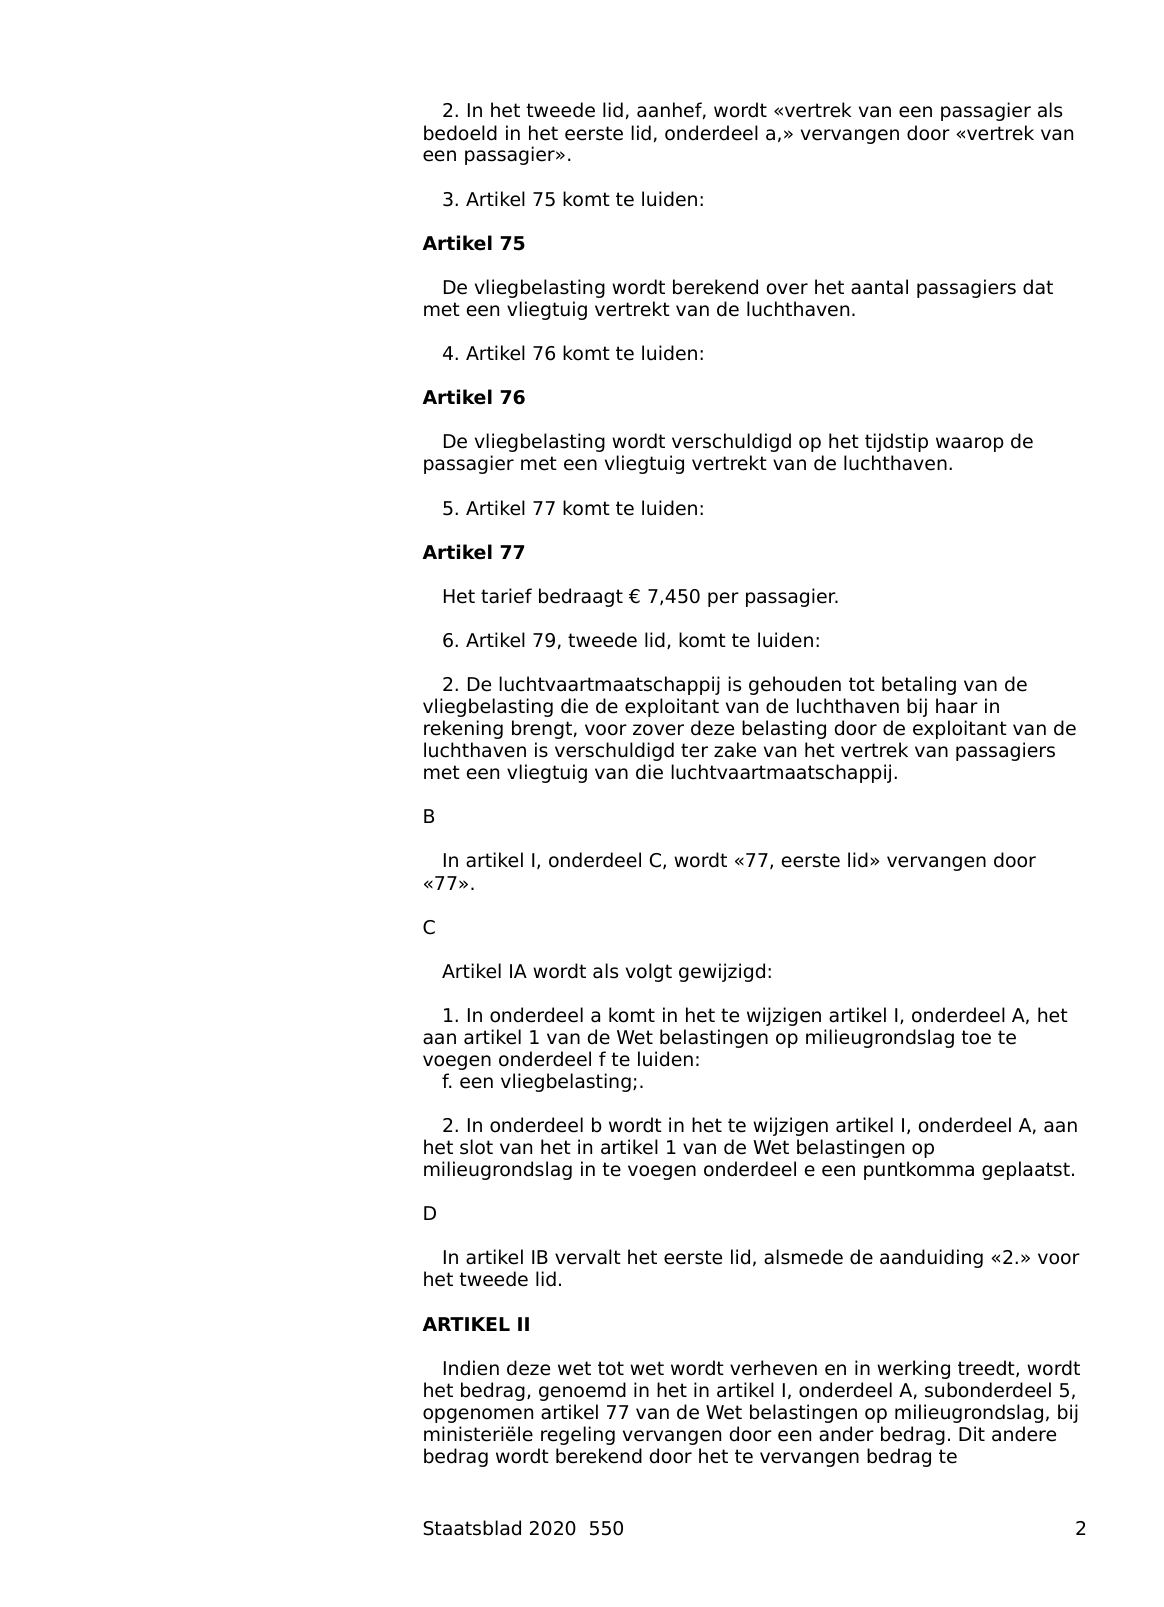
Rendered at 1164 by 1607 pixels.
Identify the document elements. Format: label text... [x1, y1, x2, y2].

text 2. In onderdeel b wordt in het te wijzigen artikel I, onderdeel A, aan het slot van het in artikel 1 van de Wet belastingen op milieugrondslag in te voegen onderdeel e een puntkomma geplaatst. [422, 1115, 1087, 1181]
text C [422, 917, 1087, 938]
text 6. Artikel 79, tweede lid, komt te luiden: [422, 630, 1087, 652]
text In artikel IB vervalt het eerste lid, alsmede de aanduiding «2.» voor het tweede lid. [422, 1247, 1087, 1291]
subtitle Artikel 75 [422, 233, 1087, 255]
text Artikel IA wordt als volgt gewijzigd: [422, 961, 1087, 983]
text 1. In onderdeel a komt in het te wijzigen artikel I, onderdeel A, het aan artikel 1 van de Wet belastingen op milieugrondslag toe te voegen onderdeel f te luiden: [422, 1005, 1087, 1071]
subtitle Artikel 77 [422, 542, 1087, 564]
text De vliegbelasting wordt verschuldigd op het tijdstip waarop de passagier met een vliegtuig vertrekt van de luchthaven. [422, 431, 1087, 475]
text Het tarief bedraagt € 7,450 per passagier. [422, 586, 1087, 608]
subtitle Artikel 76 [422, 387, 1087, 409]
text 5. Artikel 77 komt te luiden: [422, 497, 1087, 519]
text D [422, 1203, 1087, 1225]
text De vliegbelasting wordt berekend over het aantal passagiers dat met een vliegtuig vertrekt van de luchthaven. [422, 277, 1087, 321]
text f. een vliegbelasting;. [422, 1071, 1087, 1093]
text 2. In het tweede lid, aanhef, wordt «vertrek van een passagier als bedoeld in het eerste lid, onderdeel a,» vervangen door «vertrek van een passagier». [422, 100, 1087, 166]
text B [422, 806, 1087, 828]
text 3. Artikel 75 komt te luiden: [422, 188, 1087, 211]
text In artikel I, onderdeel C, wordt «77, eerste lid» vervangen door «77». [422, 850, 1087, 894]
text 2. De luchtvaartmaatschappij is gehouden tot betaling van de vliegbelasting die de exploitant van de luchthaven bij haar in rekening brengt, voor zover deze belasting door de exploitant van de luchthaven is verschuldigd ter zake van het vertrek van passagiers met een vliegtuig van die luchtvaartmaatschappij. [422, 674, 1087, 784]
text 4. Artikel 76 komt te luiden: [422, 343, 1087, 365]
text Indien deze wet tot wet wordt verheven en in werking treedt, wordt het bedrag, genoemd in het in artikel I, onderdeel A, subonderdeel 5, opgenomen artikel 77 van de Wet belastingen op milieugrondslag, bij ministeriële regeling vervangen door een ander bedrag. Dit andere bedrag wordt berekend door het te vervangen bedrag te [422, 1358, 1087, 1467]
subtitle ARTIKEL II [422, 1313, 1087, 1335]
